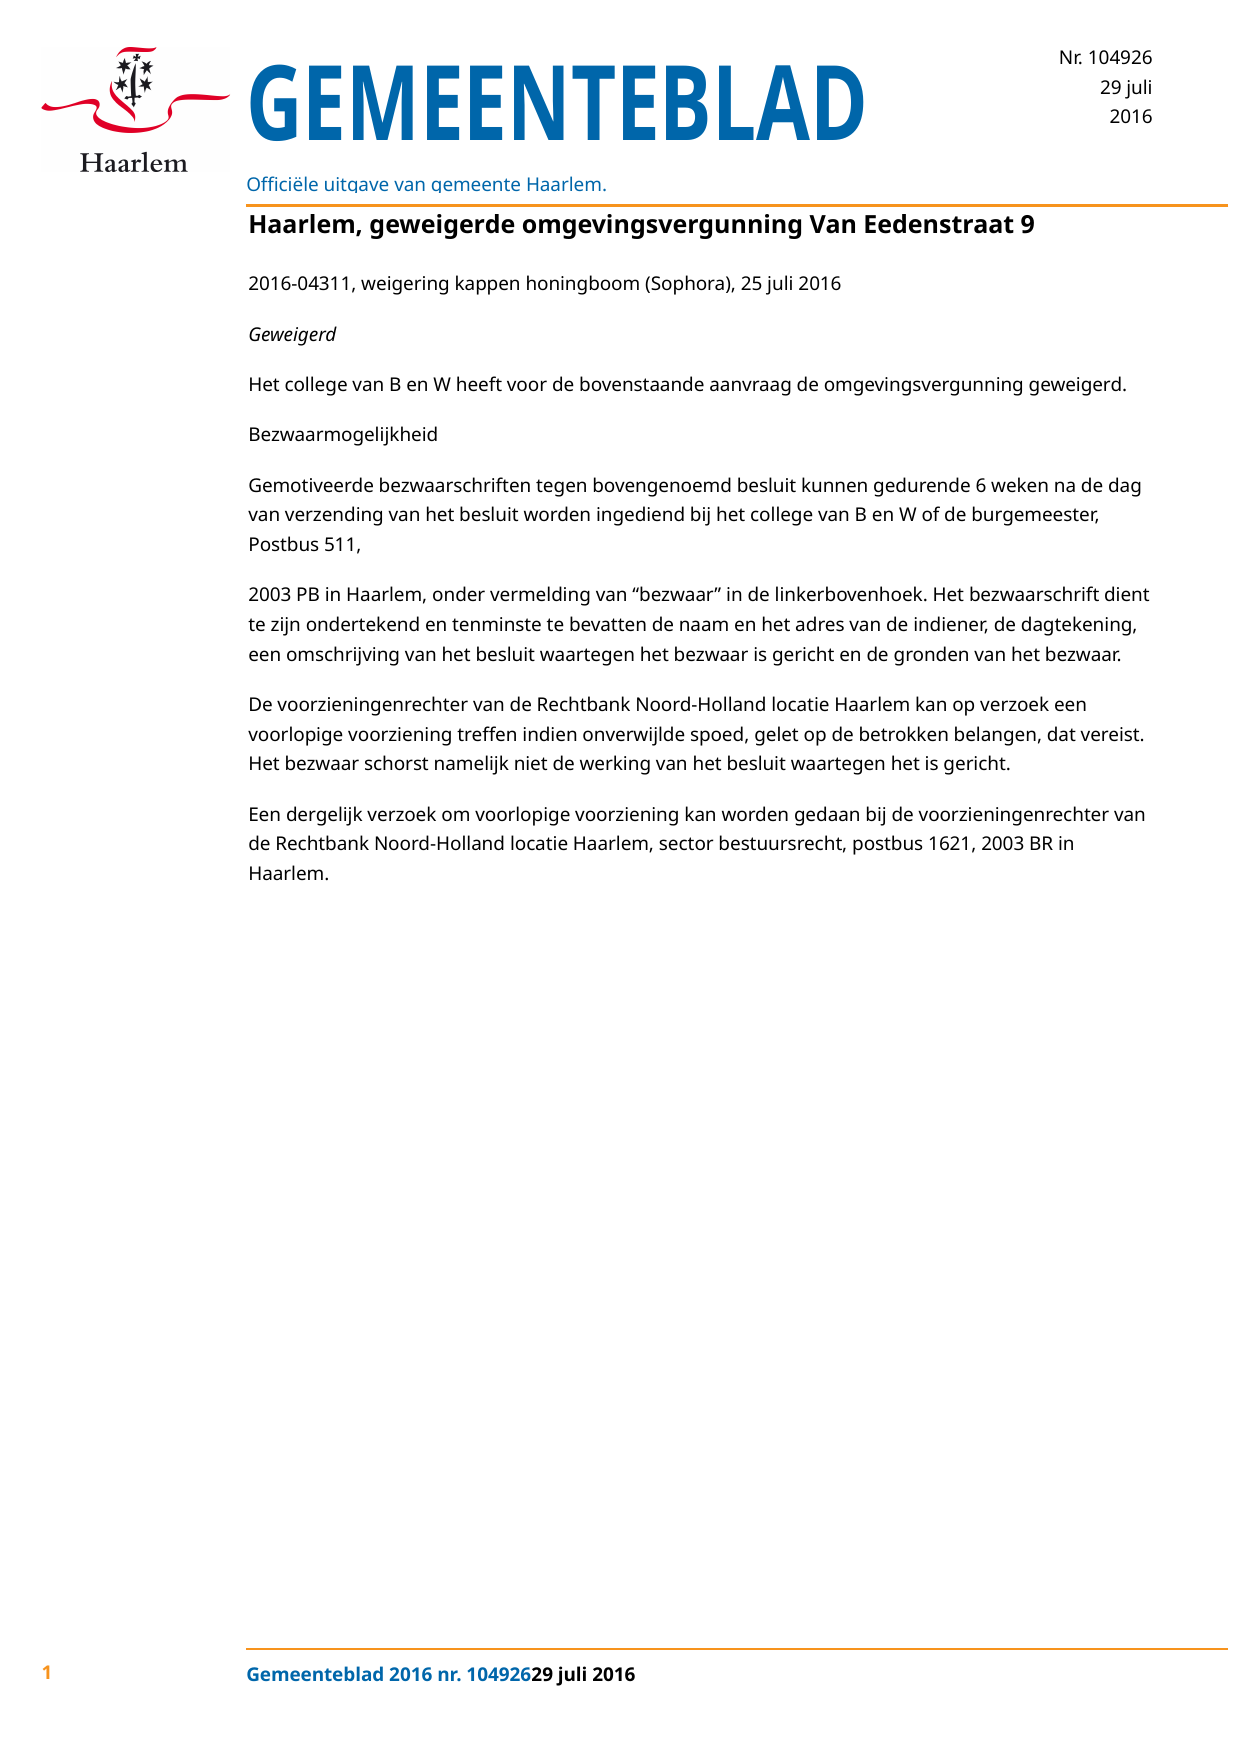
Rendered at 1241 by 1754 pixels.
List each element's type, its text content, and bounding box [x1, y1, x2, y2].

text Het college van B en W heeft voor de bovenstaande aanvraag de omgevingsvergunning geweigerd. [248, 371, 1152, 397]
text Bezwaarmogelijkheid [248, 422, 1152, 447]
text Haarlem, geweigerde omgevingsvergunning Van Eedenstraat 9 [248, 207, 1152, 241]
text Gemotiveerde bezwaarschriften tegen bovengenoemd besluit kunnen gedurende 6 weken na de dag van verzending van het besluit worden ingediend bij het college van B en W of de burgemeester, Postbus 511, [248, 472, 1152, 557]
text 2016-04311, weigering kappen honingboom (Sophora), 25 juli 2016 [248, 270, 1152, 296]
text Geweigerd [248, 321, 1152, 346]
text De voorzieningenrechter van de Rechtbank Noord-Holland locatie Haarlem kan op verzoek een voorlopige voorziening treffen indien onverwijlde spoed, gelet op de betrokken belangen, dat vereist. Het bezwaar schorst namelijk niet de werking van het besluit waartegen het is gericht. [248, 691, 1152, 776]
picture [41, 47, 231, 172]
text Een dergelijk verzoek om voorlopige voorziening kan worden gedaan bij de voorzieningenrechter van de Rechtbank Noord-Holland locatie Haarlem, sector bestuursrecht, postbus 1621, 2003 BR in Haarlem. [248, 801, 1152, 886]
text 2003 PB in Haarlem, onder vermelding van “bezwaar” in de linkerbovenhoek. Het bezwaarschrift dient te zijn ondertekend en tenminste te bevatten de naam en het adres van de indiener, de dagtekening, een omschrijving van het besluit waartegen het bezwaar is gericht en de gronden van het bezwaar. [248, 582, 1152, 666]
